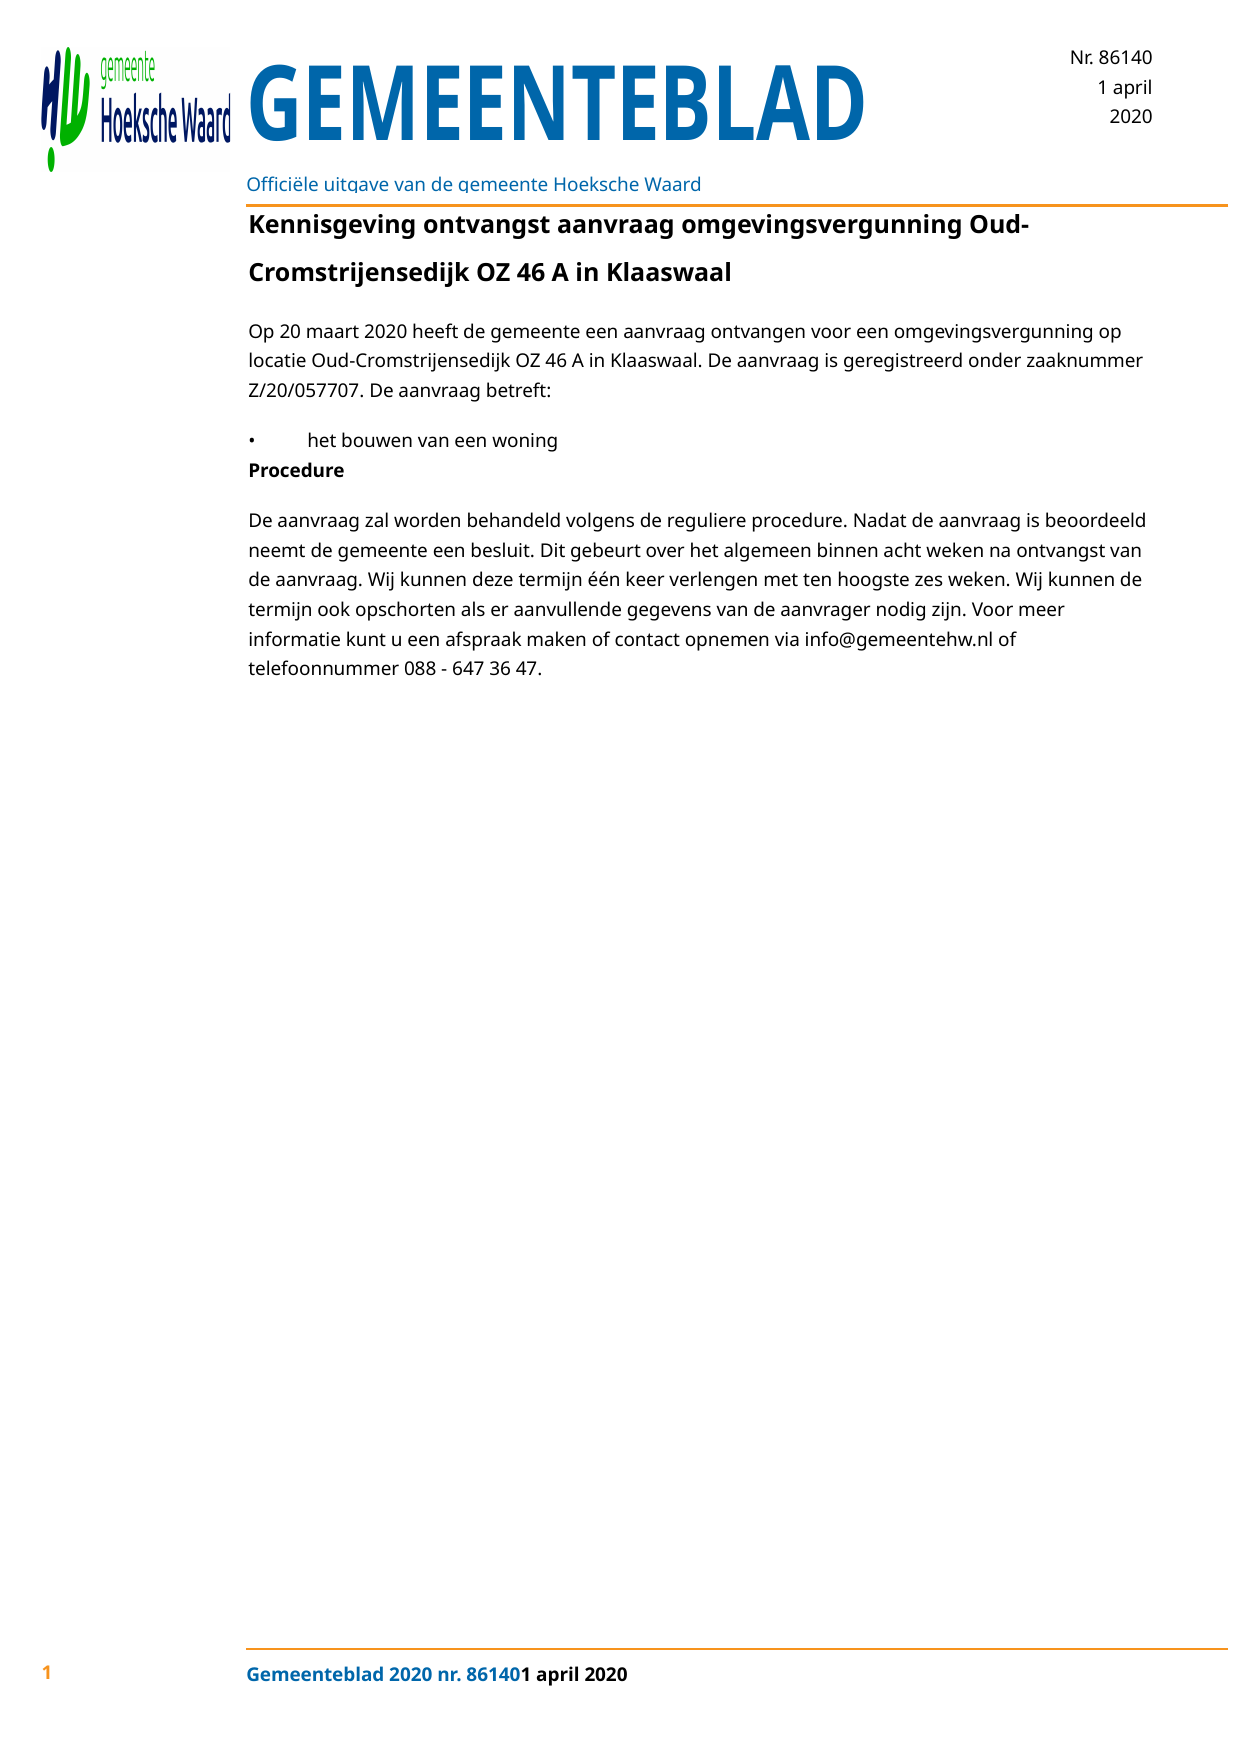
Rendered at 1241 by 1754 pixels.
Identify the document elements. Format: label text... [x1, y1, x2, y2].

picture [41, 47, 231, 172]
text Procedure [248, 457, 1152, 483]
text Op 20 maart 2020 heeft de gemeente een aanvraag ontvangen voor een omgevingsvergunning op locatie Oud-Cromstrijensedijk OZ 46 A in Klaaswaal. De aanvraag is geregistreerd onder zaaknummer Z/20/057707. De aanvraag betreft: [248, 318, 1152, 403]
text De aanvraag zal worden behandeld volgens de reguliere procedure. Nadat de aanvraag is beoordeeld neemt de gemeente een besluit. Dit gebeurt over het algemeen binnen acht weken na ontvangst van de aanvraag. Wij kunnen deze termijn één keer verlengen met ten hoogste zes weken. Wij kunnen de termijn ook opschorten als er aanvullende gegevens van de aanvrager nodig zijn. Voor meer informatie kunt u een afspraak maken of contact opnemen via info@gemeentehw.nl of telefoonnummer 088 - 647 36 47. [248, 507, 1152, 681]
text Kennisgeving ontvangst aanvraag omgevingsvergunning Oud-Cromstrijensedijk OZ 46 A in Klaaswaal [248, 207, 1152, 288]
list het bouwen van een woning [248, 427, 1152, 453]
